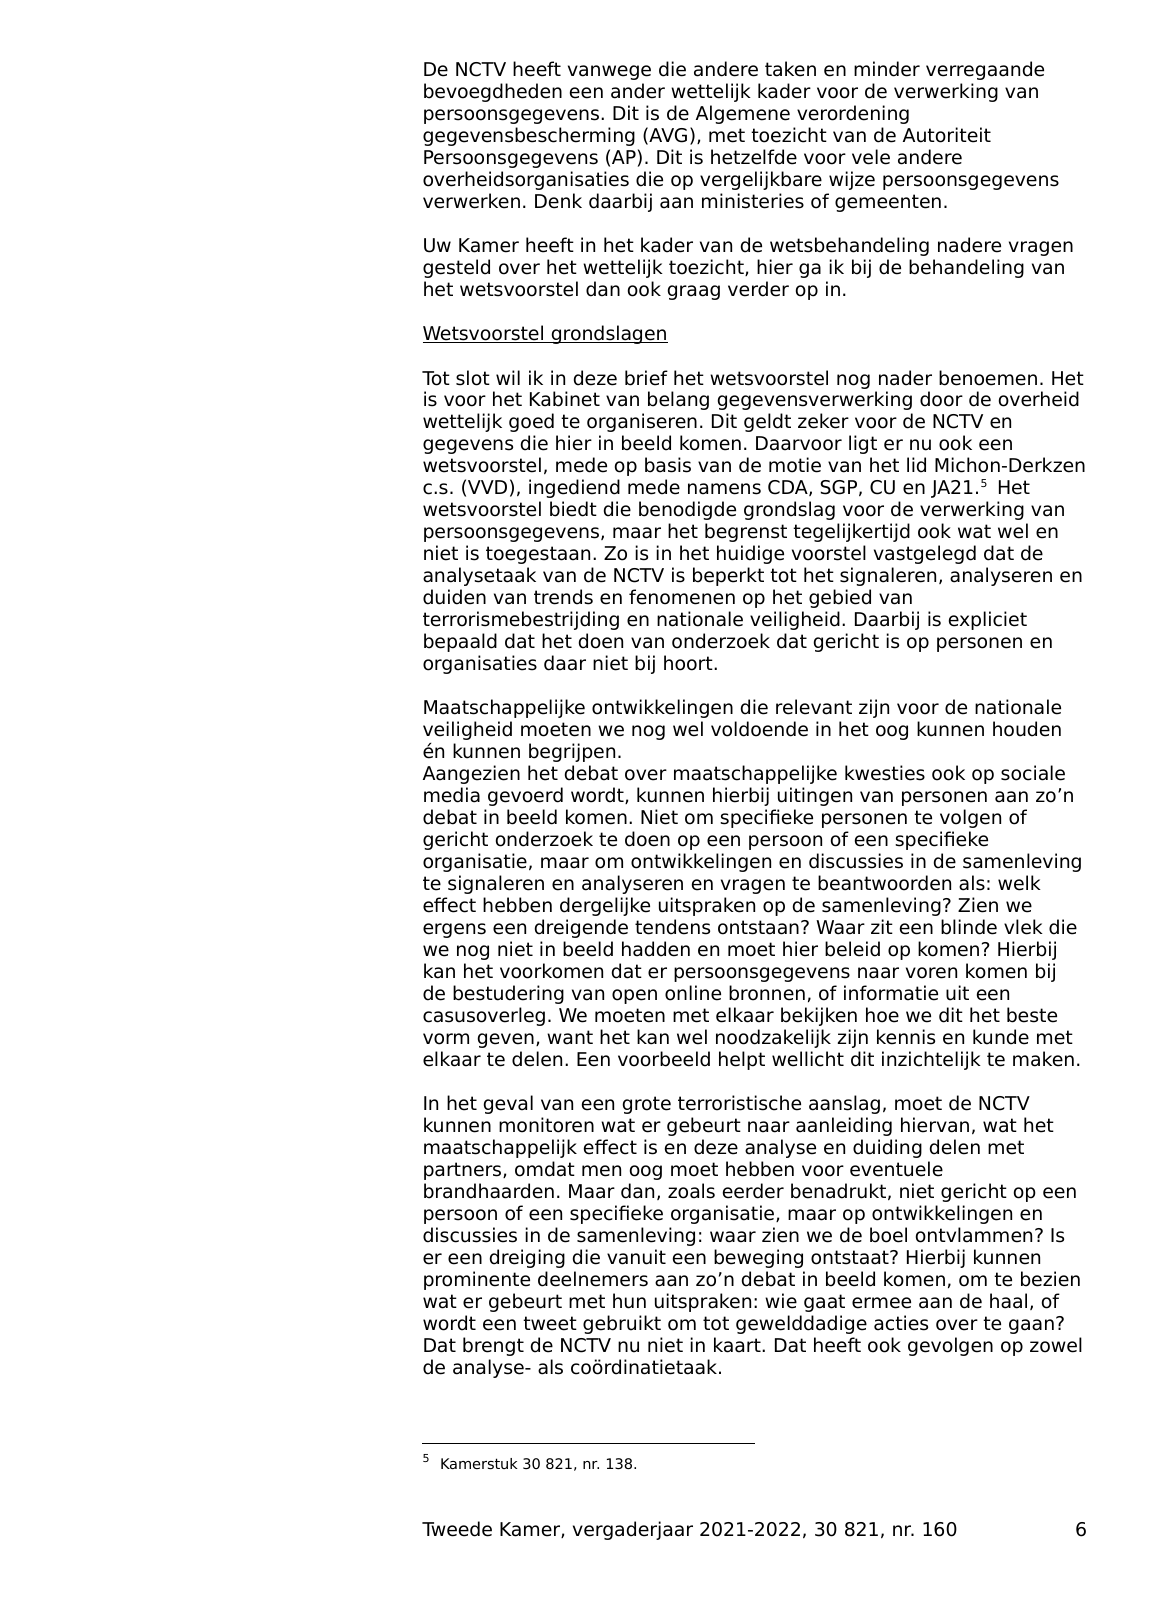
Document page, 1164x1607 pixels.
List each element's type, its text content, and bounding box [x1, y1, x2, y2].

subtitle Wetsvoorstel grondslagen [422, 323, 1087, 345]
text Uw Kamer heeft in het kader van de wetsbehandeling nadere vragen gesteld over het wettelijk toezicht, hier ga ik bij de behandeling van het wetsvoorstel dan ook graag verder op in. [422, 235, 1087, 301]
text De NCTV heeft vanwege die andere taken en minder verregaande bevoegdheden een ander wettelijk kader voor de verwerking van persoonsgegevens. Dit is de Algemene verordening gegevensbescherming (AVG), met toezicht van de Autoriteit Persoonsgegevens (AP). Dit is hetzelfde voor vele andere overheidsorganisaties die op vergelijkbare wijze persoonsgegevens verwerken. Denk daarbij aan ministeries of gemeenten. [422, 59, 1087, 213]
text In het geval van een grote terroristische aanslag, moet de NCTV kunnen monitoren wat er gebeurt naar aanleiding hiervan, wat het maatschappelijk effect is en deze analyse en duiding delen met partners, omdat men oog moet hebben voor eventuele brandhaarden. Maar dan, zoals eerder benadrukt, niet gericht op een persoon of een specifieke organisatie, maar op ontwikkelingen en discussies in de samenleving: waar zien we de boel ontvlammen? Is er een dreiging die vanuit een beweging ontstaat? Hierbij kunnen prominente deelnemers aan zo’n debat in beeld komen, om te bezien wat er gebeurt met hun uitspraken: wie gaat ermee aan de haal, of wordt een tweet gebruikt om tot gewelddadige acties over te gaan? Dat brengt de NCTV nu niet in kaart. Dat heeft ook gevolgen op zowel de analyse- als coördinatietaak. [422, 1093, 1087, 1379]
text Kamerstuk 30 821, nr. 138. [422, 1452, 1087, 1474]
text Aangezien het debat over maatschappelijke kwesties ook op sociale media gevoerd wordt, kunnen hierbij uitingen van personen aan zo’n debat in beeld komen. Niet om specifieke personen te volgen of gericht onderzoek te doen op een persoon of een specifieke organisatie, maar om ontwikkelingen en discussies in de samenleving te signaleren en analyseren en vragen te beantwoorden als: welk effect hebben dergelijke uitspraken op de samenleving? Zien we ergens een dreigende tendens ontstaan? Waar zit een blinde vlek die we nog niet in beeld hadden en moet hier beleid op komen? Hierbij kan het voorkomen dat er persoonsgegevens naar voren komen bij de bestudering van open online bronnen, of informatie uit een casusoverleg. We moeten met elkaar bekijken hoe we dit het beste vorm geven, want het kan wel noodzakelijk zijn kennis en kunde met elkaar te delen. Een voorbeeld helpt wellicht dit inzichtelijk te maken. [422, 763, 1087, 1071]
text Tot slot wil ik in deze brief het wetsvoorstel nog nader benoemen. Het is voor het Kabinet van belang gegevensverwerking door de overheid wettelijk goed te organiseren. Dit geldt zeker voor de NCTV en gegevens die hier in beeld komen. Daarvoor ligt er nu ook een wetsvoorstel, mede op basis van de motie van het lid Michon-Derkzen c.s. (VVD), ingediend mede namens CDA, SGP, CU en JA21. Het wetsvoorstel biedt die benodigde grondslag voor de verwerking van persoonsgegevens, maar het begrenst tegelijkertijd ook wat wel en niet is toegestaan. Zo is in het huidige voorstel vastgelegd dat de analysetaak van de NCTV is beperkt tot het signaleren, analyseren en duiden van trends en fenomenen op het gebied van terrorismebestrijding en nationale veiligheid. Daarbij is expliciet bepaald dat het doen van onderzoek dat gericht is op personen en organisaties daar niet bij hoort. [422, 367, 1087, 675]
text Maatschappelijke ontwikkelingen die relevant zijn voor de nationale veiligheid moeten we nog wel voldoende in het oog kunnen houden én kunnen begrijpen. [422, 697, 1087, 763]
